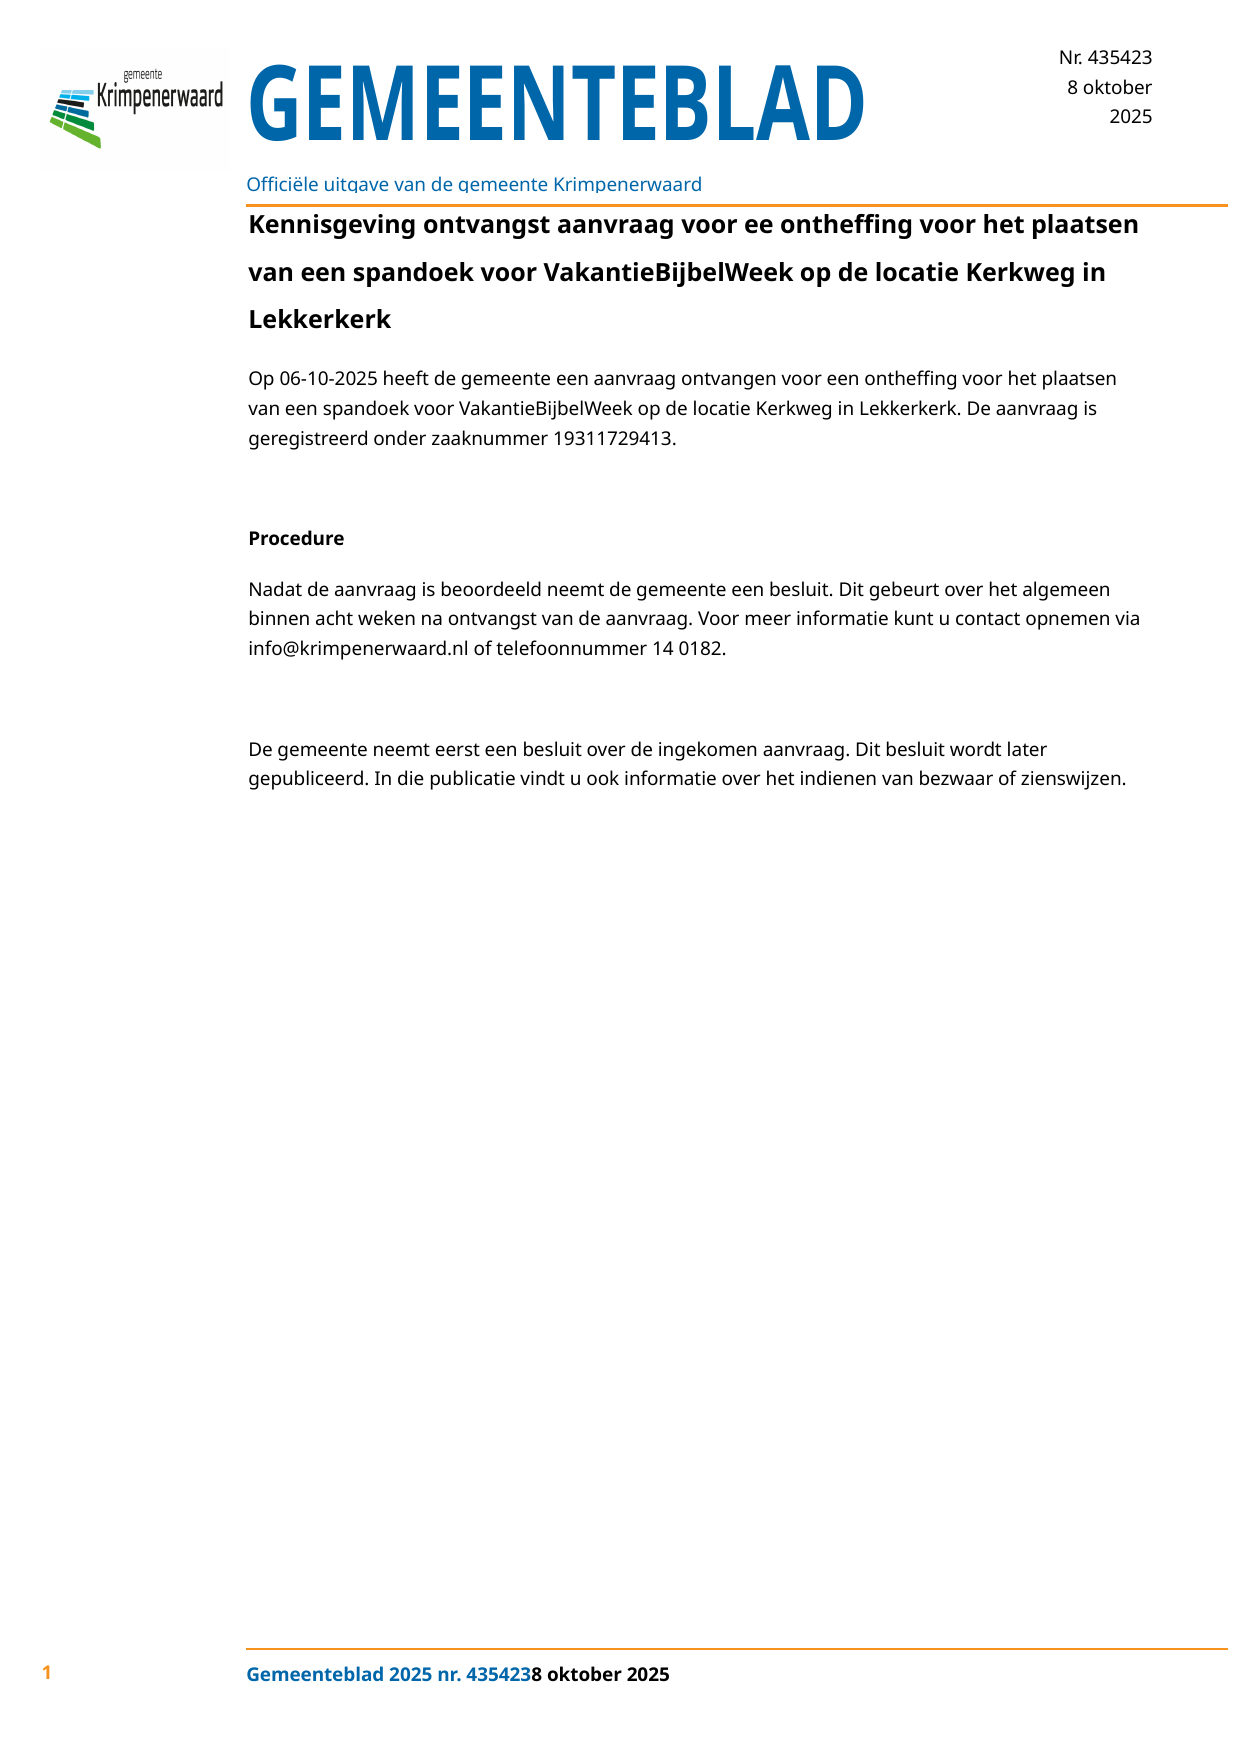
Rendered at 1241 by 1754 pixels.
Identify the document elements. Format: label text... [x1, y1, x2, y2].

text Procedure [248, 526, 1152, 551]
text De gemeente neemt eerst een besluit over de ingekomen aanvraag. Dit besluit wordt later gepubliceerd. In die publicatie vindt u ook informatie over het indienen van bezwaar of zienswijzen. [248, 736, 1152, 791]
text Nadat de aanvraag is beoordeeld neemt de gemeente een besluit. Dit gebeurt over het algemeen binnen acht weken na ontvangst van de aanvraag. Voor meer informatie kunt u contact opnemen via info@krimpenerwaard.nl of telefoonnummer 14 0182. [248, 576, 1152, 661]
text Kennisgeving ontvangst aanvraag voor ee ontheffing voor het plaatsen van een spandoek voor VakantieBijbelWeek op de locatie Kerkweg in Lekkerkerk [248, 207, 1152, 336]
picture [41, 47, 231, 172]
text Op 06-10-2025 heeft de gemeente een aanvraag ontvangen voor een ontheffing voor het plaatsen van een spandoek voor VakantieBijbelWeek op de locatie Kerkweg in Lekkerkerk. De aanvraag is geregistreerd onder zaaknummer 19311729413. [248, 366, 1152, 450]
